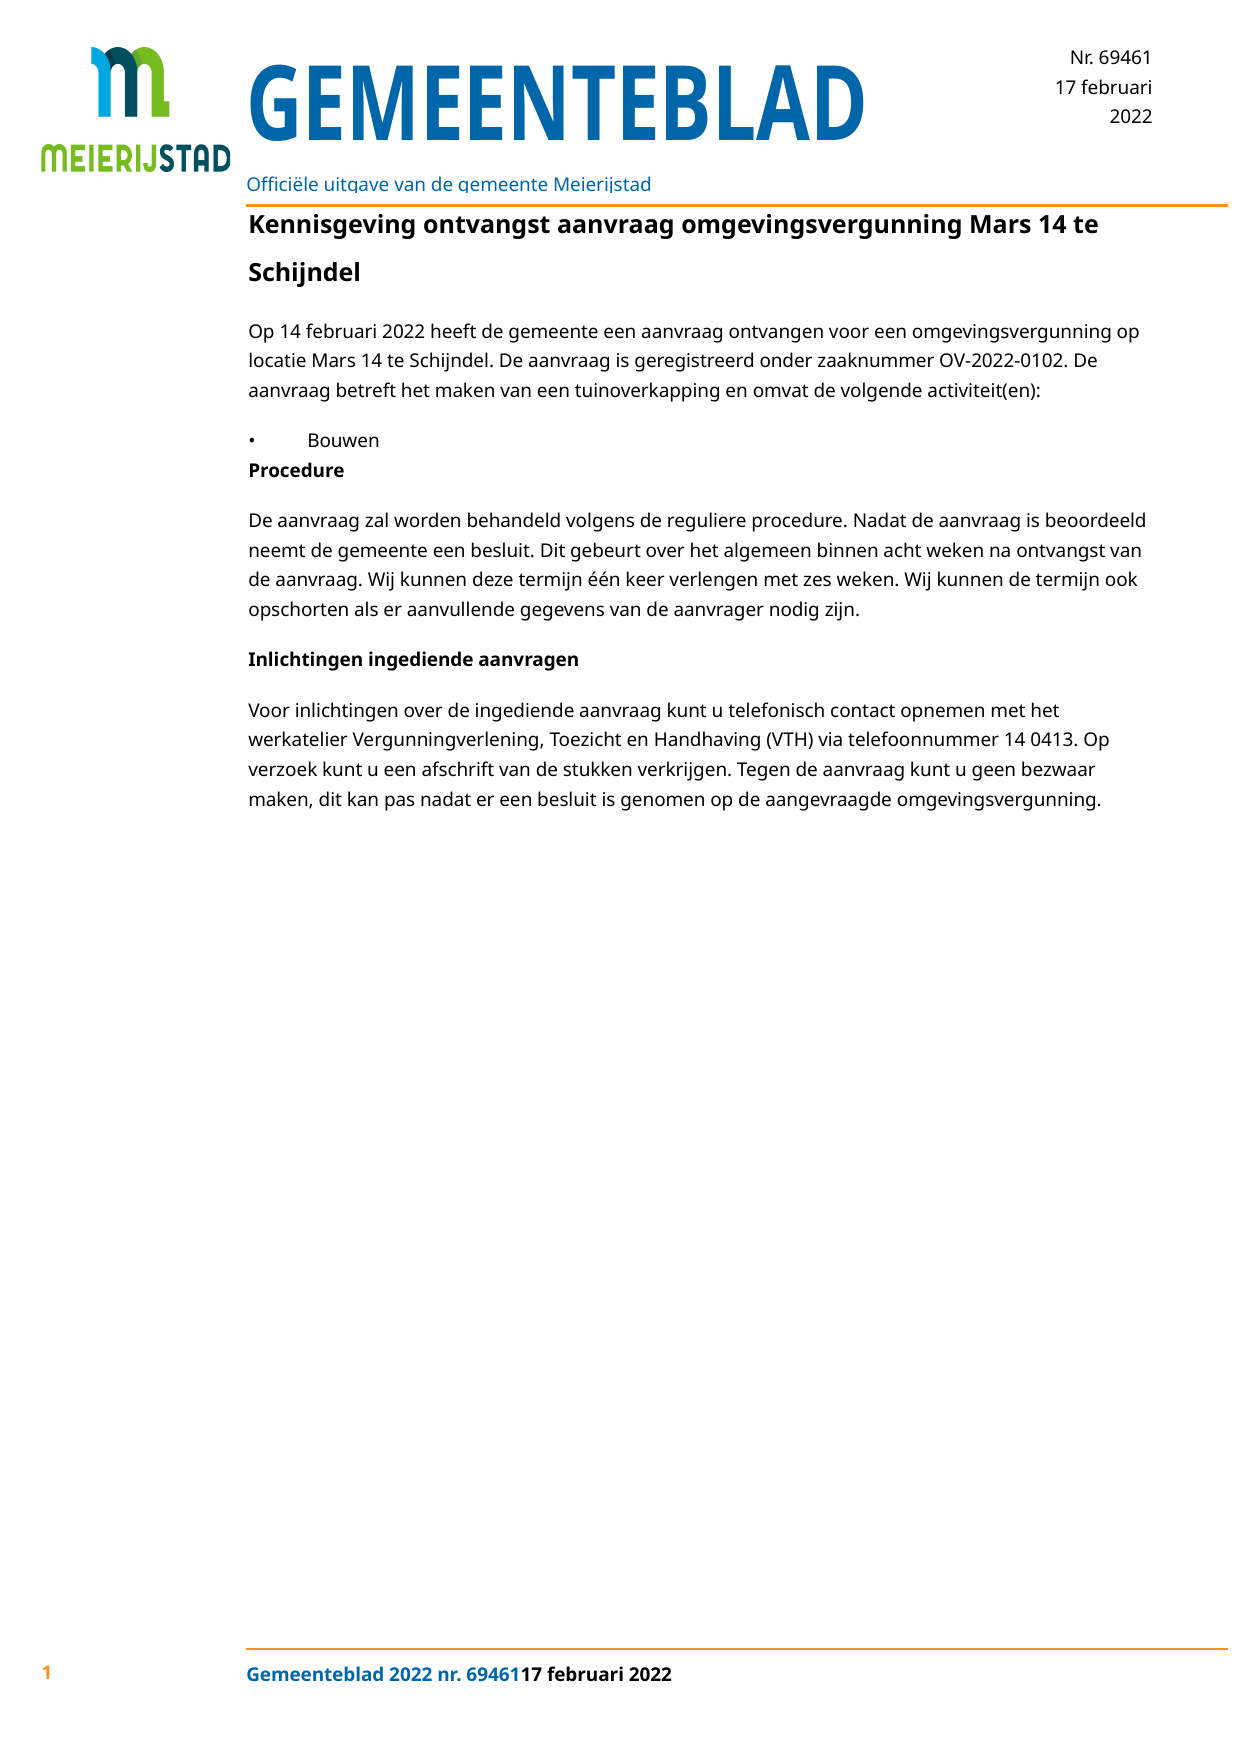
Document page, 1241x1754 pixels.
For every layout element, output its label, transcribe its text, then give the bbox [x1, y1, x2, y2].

text Kennisgeving ontvangst aanvraag omgevingsvergunning Mars 14 te Schijndel [248, 207, 1152, 288]
picture [41, 47, 231, 172]
text Op 14 februari 2022 heeft de gemeente een aanvraag ontvangen voor een omgevingsvergunning op locatie Mars 14 te Schijndel. De aanvraag is geregistreerd onder zaaknummer OV-2022-0102. De aanvraag betreft het maken van een tuinoverkapping en omvat de volgende activiteit(en): [248, 318, 1152, 403]
text Inlichtingen ingediende aanvragen [248, 647, 1152, 672]
text De aanvraag zal worden behandeld volgens de reguliere procedure. Nadat de aanvraag is beoordeeld neemt de gemeente een besluit. Dit gebeurt over het algemeen binnen acht weken na ontvangst van de aanvraag. Wij kunnen deze termijn één keer verlengen met zes weken. Wij kunnen de termijn ook opschorten als er aanvullende gegevens van de aanvrager nodig zijn. [248, 507, 1152, 622]
text Voor inlichtingen over de ingediende aanvraag kunt u telefonisch contact opnemen met het werkatelier Vergunningverlening, Toezicht en Handhaving (VTH) via telefoonnummer 14 0413. Op verzoek kunt u een afschrift van de stukken verkrijgen. Tegen de aanvraag kunt u geen bezwaar maken, dit kan pas nadat er een besluit is genomen op de aangevraagde omgevingsvergunning. [248, 697, 1152, 812]
list Bouwen [248, 427, 1152, 453]
text Procedure [248, 457, 1152, 483]
